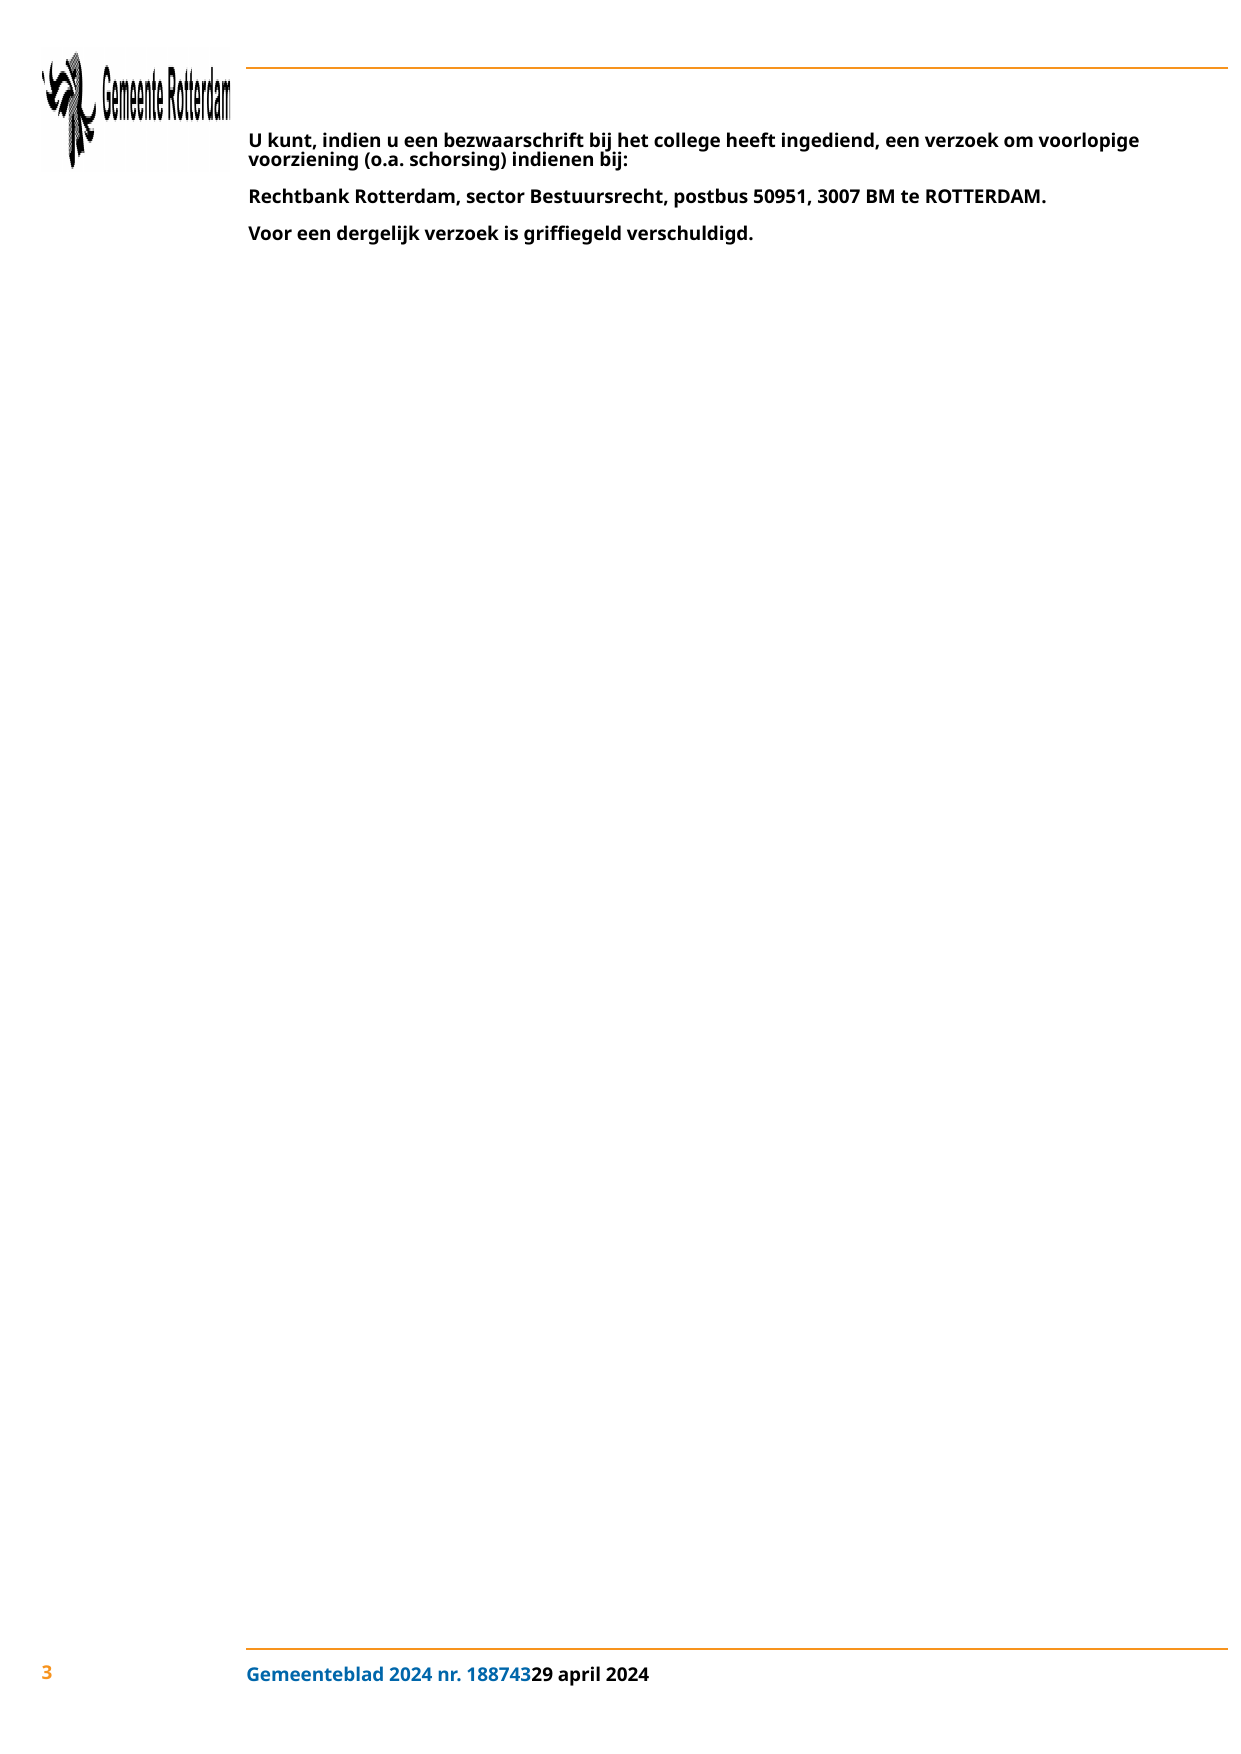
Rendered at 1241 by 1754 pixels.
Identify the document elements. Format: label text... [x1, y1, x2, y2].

picture [41, 47, 231, 172]
text U kunt, indien u een bezwaarschrift bij het college heeft ingediend, een verzoek om voorlopige voorziening (o.a. schorsing) indienen bij: [248, 132, 1152, 170]
text Rechtbank Rotterdam, sector Bestuursrecht, postbus 50951, 3007 BM te ROTTERDAM. [248, 188, 1152, 207]
text Voor een dergelijk verzoek is griffiegeld verschuldigd. [248, 225, 1152, 244]
